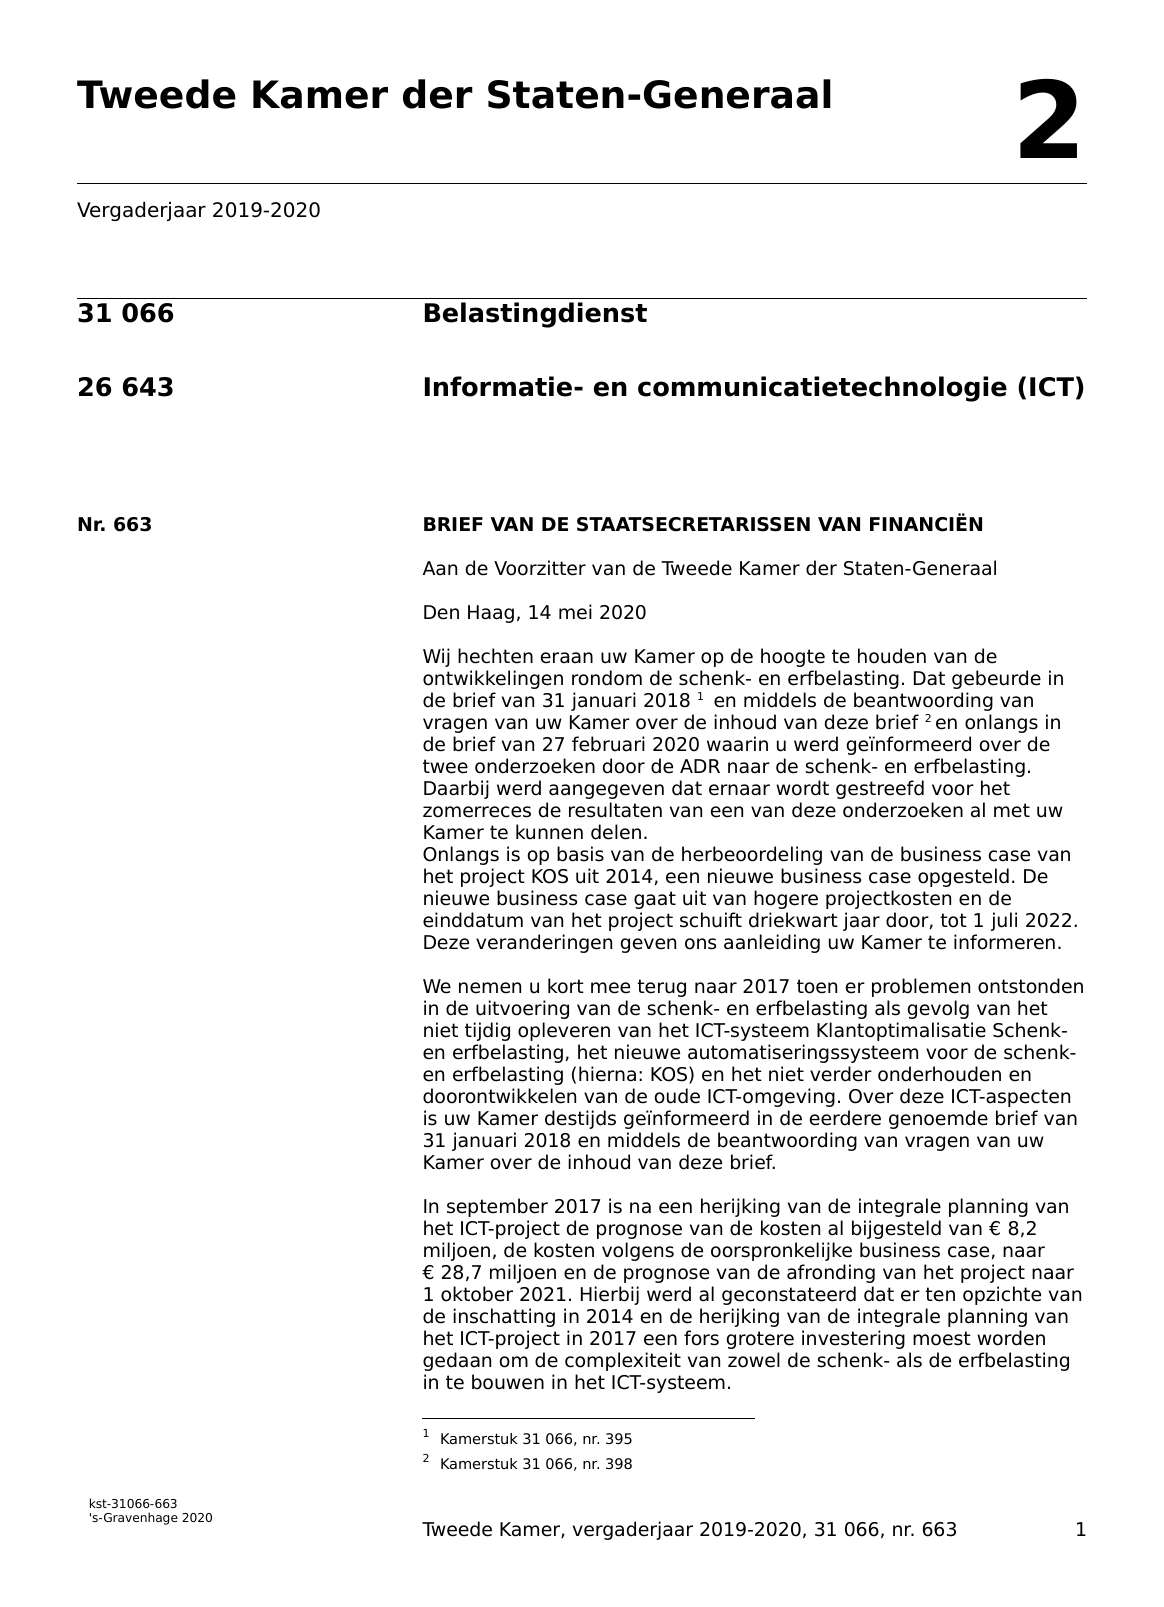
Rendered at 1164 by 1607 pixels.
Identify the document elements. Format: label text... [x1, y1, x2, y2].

subtitle Nr. 663 BRIEF VAN DE STAATSECRETARISSEN VAN FINANCIËN [77, 514, 1087, 536]
text Wij hechten eraan uw Kamer op de hoogte te houden van de ontwikkelingen rondom de schenk- en erfbelasting. Dat gebeurde in de brief van 31 januari 2018 en middels de beantwoording van vragen van uw Kamer over de inhoud van deze brief en onlangs in de brief van 27 februari 2020 waarin u werd geïnformeerd over de twee onderzoeken door de ADR naar de schenk- en erfbelasting. Daarbij werd aangegeven dat ernaar wordt gestreefd voor het zomerreces de resultaten van een van deze onderzoeken al met uw Kamer te kunnen delen. [422, 646, 1087, 844]
text In september 2017 is na een herijking van de integrale planning van het ICT-project de prognose van de kosten al bijgesteld van € 8,2 miljoen, de kosten volgens de oorspronkelijke business case, naar € 28,7 miljoen en de prognose van de afronding van het project naar 1 oktober 2021. Hierbij werd al geconstateerd dat er ten opzichte van de inschatting in 2014 en de herijking van de integrale planning van het ICT-project in 2017 een fors grotere investering moest worden gedaan om de complexiteit van zowel de schenk- als de erfbelasting in te bouwen in het ICT-systeem. [422, 1196, 1087, 1394]
text Deze veranderingen geven ons aanleiding uw Kamer te informeren. [422, 932, 1087, 954]
table_header Tweede Kamer der Staten-Generaal [77, 59, 886, 183]
text 's-Gravenhage 2020 [88, 1511, 323, 1525]
text Den Haag, 14 mei 2020 [422, 602, 1087, 624]
text Kamerstuk 31 066, nr. 395 [422, 1427, 1087, 1449]
text Onlangs is op basis van de herbeoordeling van de business case van het project KOS uit 2014, een nieuwe business case opgesteld. De nieuwe business case gaat uit van hogere projectkosten en de einddatum van het project schuift driekwart jaar door, tot 1 juli 2022. [422, 844, 1087, 932]
text Kamerstuk 31 066, nr. 398 [422, 1452, 1087, 1474]
text kst-31066-663 [88, 1497, 323, 1511]
subtitle 26 643 Informatie- en communicatietechnologie (ICT) [77, 373, 1087, 403]
table_cell Vergaderjaar 2019-2020 [77, 184, 1087, 298]
text Aan de Voorzitter van de Tweede Kamer der Staten-Generaal [422, 558, 1087, 580]
subtitle 31 066 Belastingdienst [77, 299, 1087, 329]
table_header 2 [886, 59, 1087, 183]
text We nemen u kort mee terug naar 2017 toen er problemen ontstonden in de uitvoering van de schenk- en erfbelasting als gevolg van het niet tijdig opleveren van het ICT-systeem Klantoptimalisatie Schenk- en erfbelasting, het nieuwe automatiseringssysteem voor de schenk- en erfbelasting (hierna: KOS) en het niet verder onderhouden en doorontwikkelen van de oude ICT-omgeving. Over deze ICT-aspecten is uw Kamer destijds geïnformeerd in de eerdere genoemde brief van 31 januari 2018 en middels de beantwoording van vragen van uw Kamer over de inhoud van deze brief. [422, 976, 1087, 1174]
